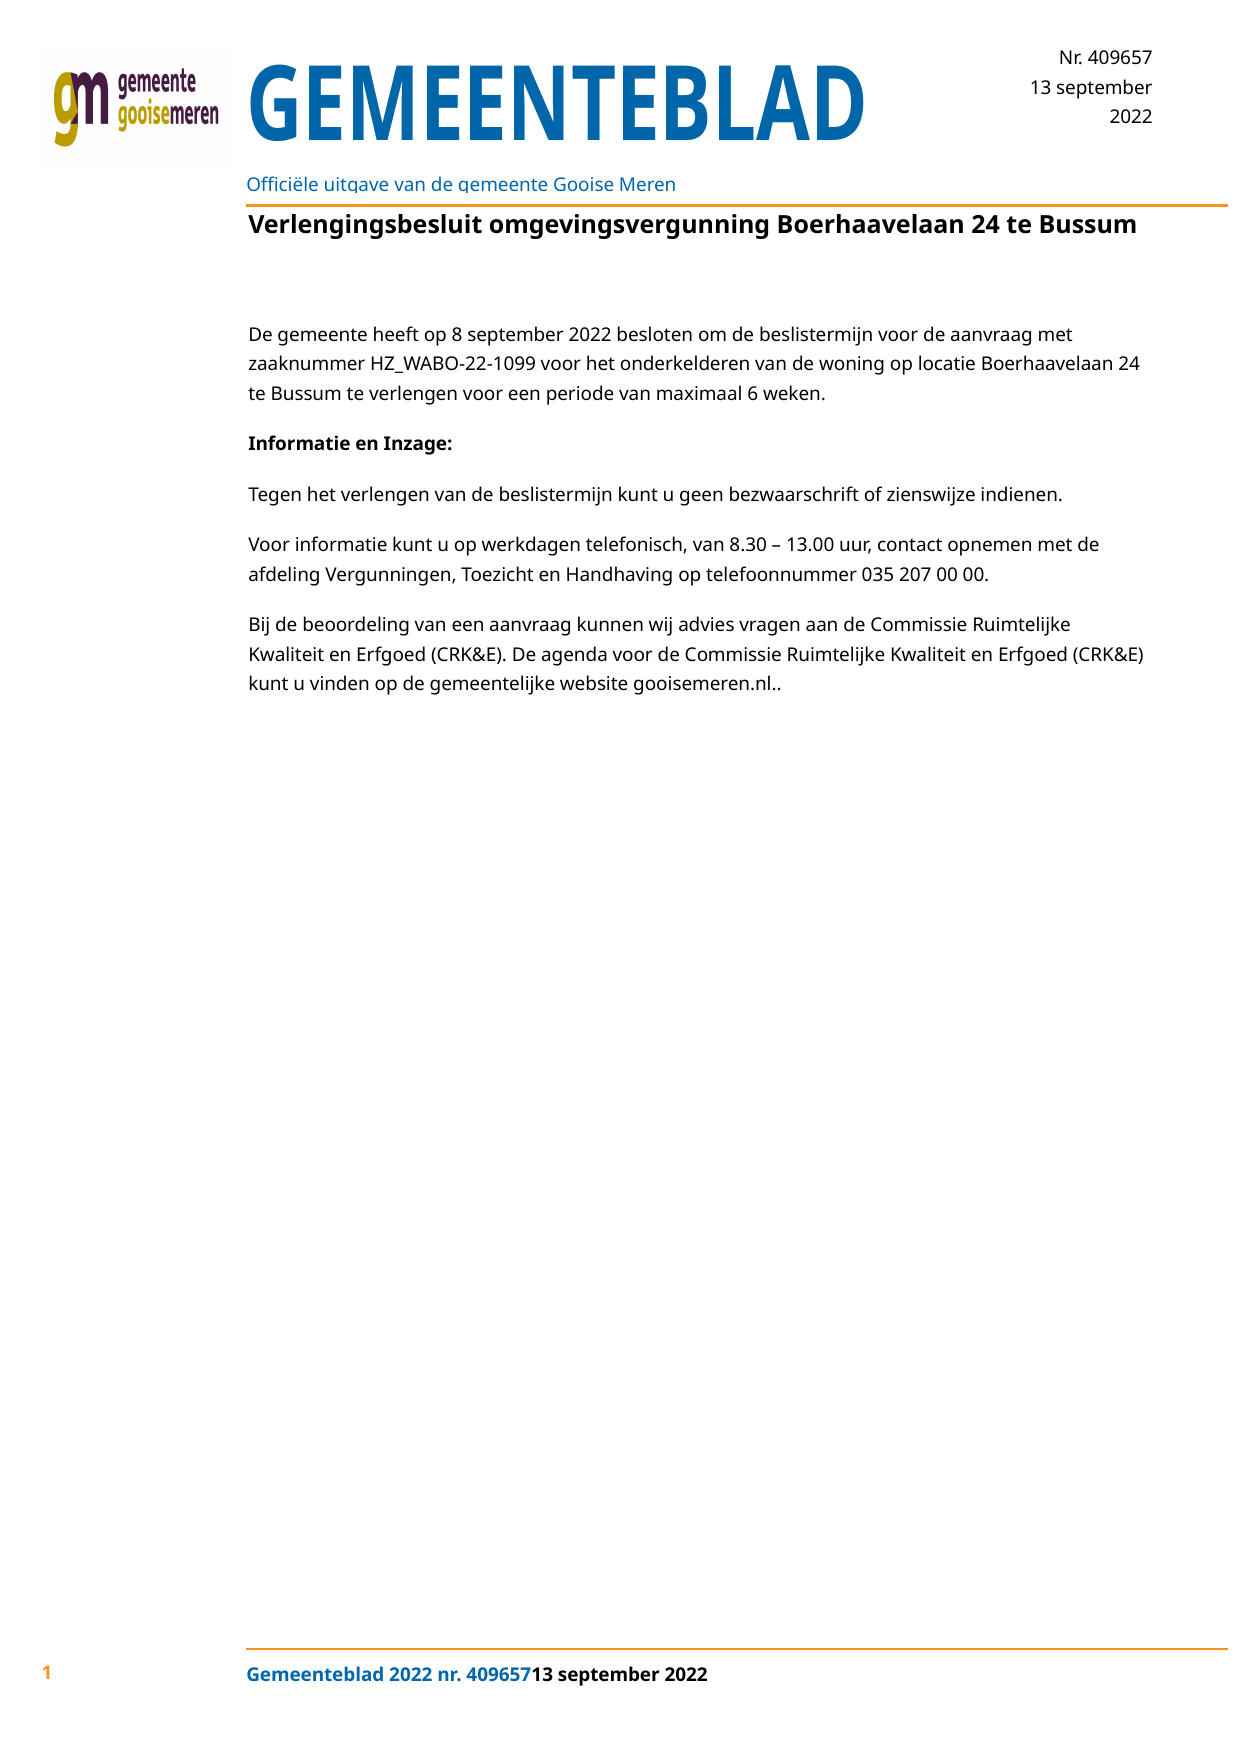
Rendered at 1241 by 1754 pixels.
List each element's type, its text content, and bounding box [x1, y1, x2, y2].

picture [41, 47, 231, 172]
text Bij de beoordeling van een aanvraag kunnen wij advies vragen aan de Commissie Ruimtelijke Kwaliteit en Erfgoed (CRK&E). De agenda voor de Commissie Ruimtelijke Kwaliteit en Erfgoed (CRK&E) kunt u vinden op de gemeentelijke website gooisemeren.nl.. [248, 611, 1152, 696]
text Informatie en Inzage: [248, 430, 1152, 456]
text De gemeente heeft op 8 september 2022 besloten om de beslistermijn voor de aanvraag met zaaknummer HZ_WABO-22-1099 voor het onderkelderen van de woning op locatie Boerhaavelaan 24 te Bussum te verlengen voor een periode van maximaal 6 weken. [248, 321, 1152, 406]
text Voor informatie kunt u op werkdagen telefonisch, van 8.30 – 13.00 uur, contact opnemen met de afdeling Vergunningen, Toezicht en Handhaving op telefoonnummer 035 207 00 00. [248, 531, 1152, 586]
text Tegen het verlengen van de beslistermijn kunt u geen bezwaarschrift of zienswijze indienen. [248, 481, 1152, 506]
text Verlengingsbesluit omgevingsvergunning Boerhaavelaan 24 te Bussum [248, 207, 1152, 241]
